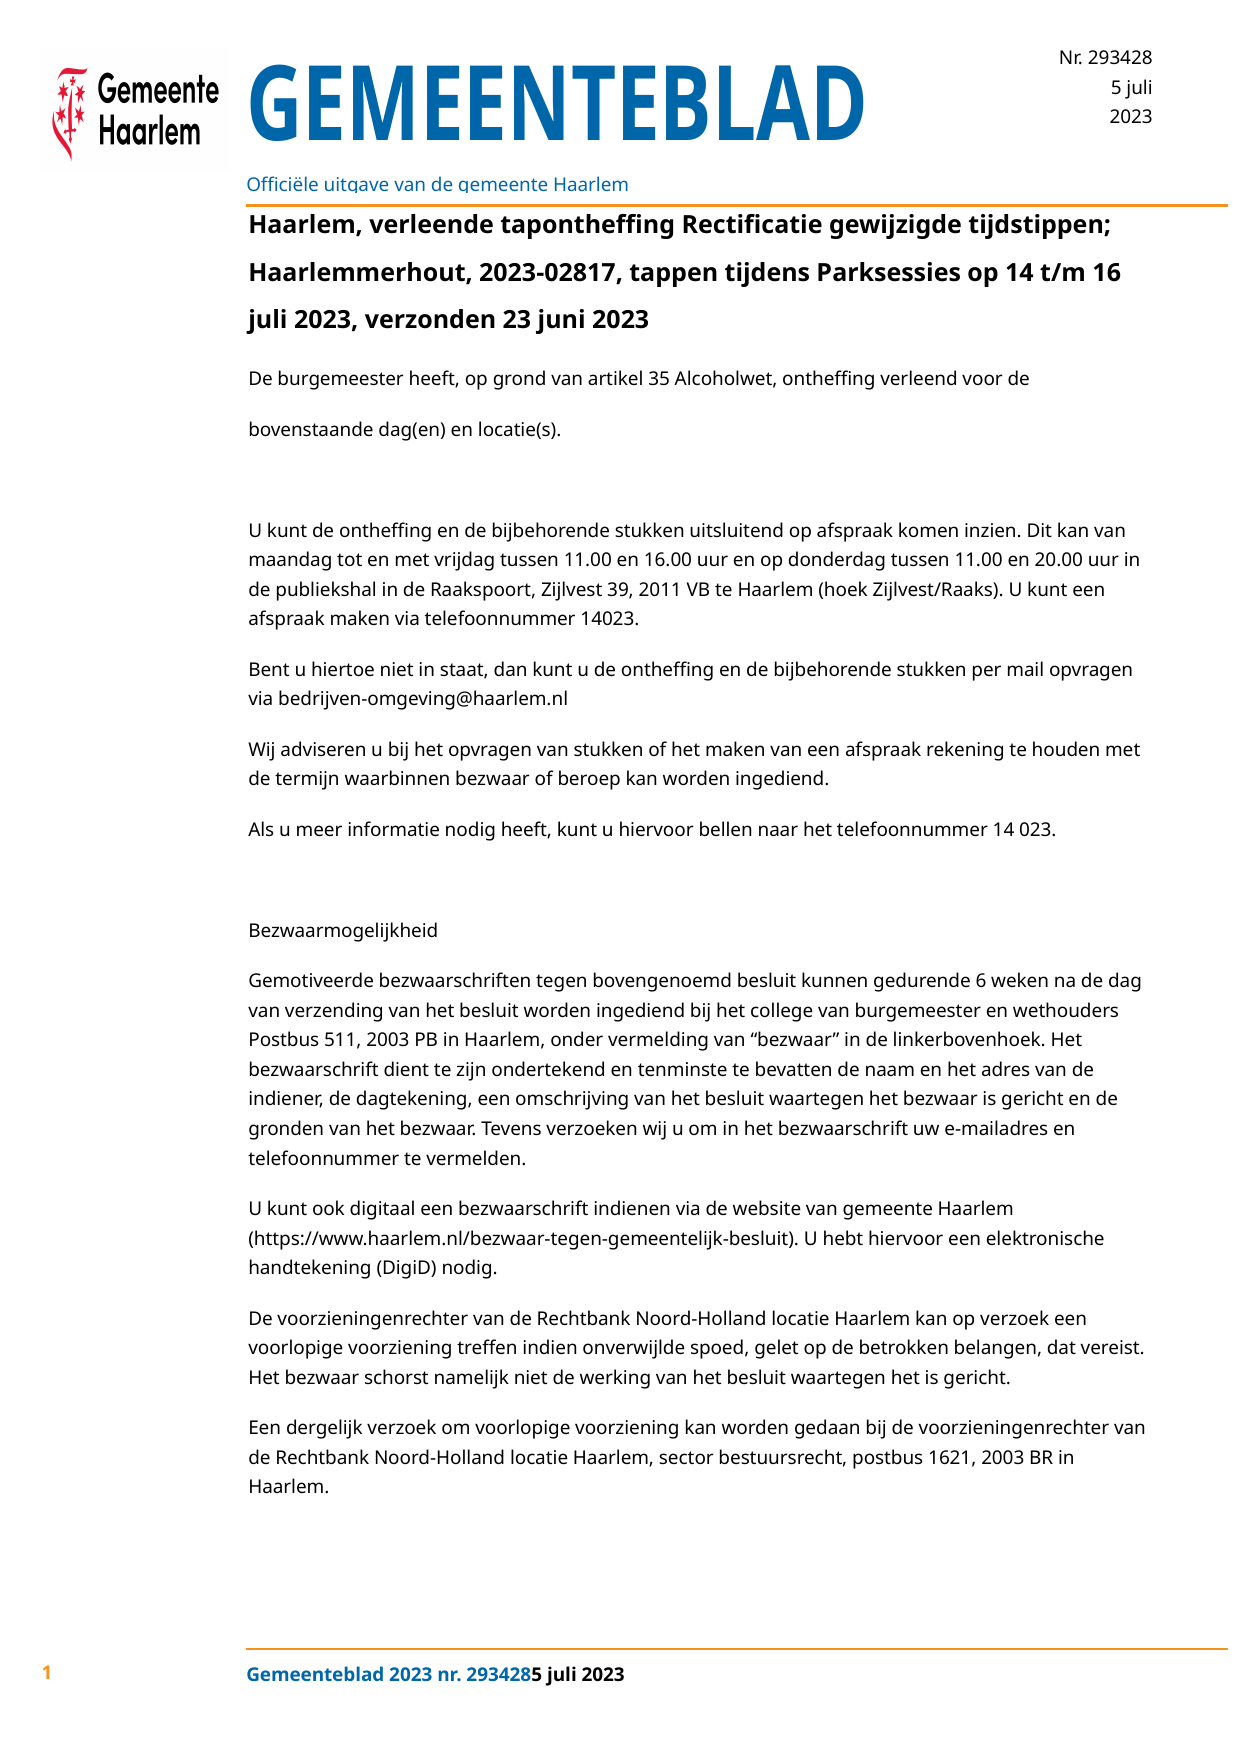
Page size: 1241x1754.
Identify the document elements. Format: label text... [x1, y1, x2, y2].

text U kunt ook digitaal een bezwaarschrift indienen via de website van gemeente Haarlem (https://www.haarlem.nl/bezwaar-tegen-gemeentelijk-besluit). U hebt hiervoor een elektronische handtekening (DigiD) nodig. [248, 1195, 1152, 1280]
text Als u meer informatie nodig heeft, kunt u hiervoor bellen naar het telefoonnummer 14 023. [248, 816, 1152, 842]
text De voorzieningenrechter van de Rechtbank Noord-Holland locatie Haarlem kan op verzoek een voorlopige voorziening treffen indien onverwijlde spoed, gelet op de betrokken belangen, dat vereist. Het bezwaar schorst namelijk niet de werking van het besluit waartegen het is gericht. [248, 1305, 1152, 1389]
text Haarlem, verleende tapontheffing Rectificatie gewijzigde tijdstippen; Haarlemmerhout, 2023-02817, tappen tijdens Parksessies op 14 t/m 16 juli 2023, verzonden 23 juni 2023 [248, 207, 1152, 336]
text De burgemeester heeft, op grond van artikel 35 Alcoholwet, ontheffing verleend voor de [248, 366, 1152, 391]
text Wij adviseren u bij het opvragen van stukken of het maken van een afspraak rekening te houden met de termijn waarbinnen bezwaar of beroep kan worden ingediend. [248, 736, 1152, 791]
text Een dergelijk verzoek om voorlopige voorziening kan worden gedaan bij de voorzieningenrechter van de Rechtbank Noord-Holland locatie Haarlem, sector bestuursrecht, postbus 1621, 2003 BR in Haarlem. [248, 1414, 1152, 1499]
text Bezwaarmogelijkheid [248, 917, 1152, 942]
text Bent u hiertoe niet in staat, dan kunt u de ontheffing en de bijbehorende stukken per mail opvragen via bedrijven-omgeving@haarlem.nl [248, 656, 1152, 711]
picture [41, 47, 231, 172]
text Gemotiveerde bezwaarschriften tegen bovengenoemd besluit kunnen gedurende 6 weken na de dag van verzending van het besluit worden ingediend bij het college van burgemeester en wethouders Postbus 511, 2003 PB in Haarlem, onder vermelding van “bezwaar” in de linkerbovenhoek. Het bezwaarschrift dient te zijn ondertekend en tenminste te bevatten de naam en het adres van de indiener, de dagtekening, een omschrijving van het besluit waartegen het bezwaar is gericht en de gronden van het bezwaar. Tevens verzoeken wij u om in het bezwaarschrift uw e-mailadres en telefoonnummer te vermelden. [248, 967, 1152, 1170]
text U kunt de ontheffing en de bijbehorende stukken uitsluitend op afspraak komen inzien. Dit kan van maandag tot en met vrijdag tussen 11.00 en 16.00 uur en op donderdag tussen 11.00 en 20.00 uur in de publiekshal in de Raakspoort, Zijlvest 39, 2011 VB te Haarlem (hoek Zijlvest/Raaks). U kunt een afspraak maken via telefoonnummer 14023. [248, 517, 1152, 631]
text bovenstaande dag(en) en locatie(s). [248, 416, 1152, 442]
